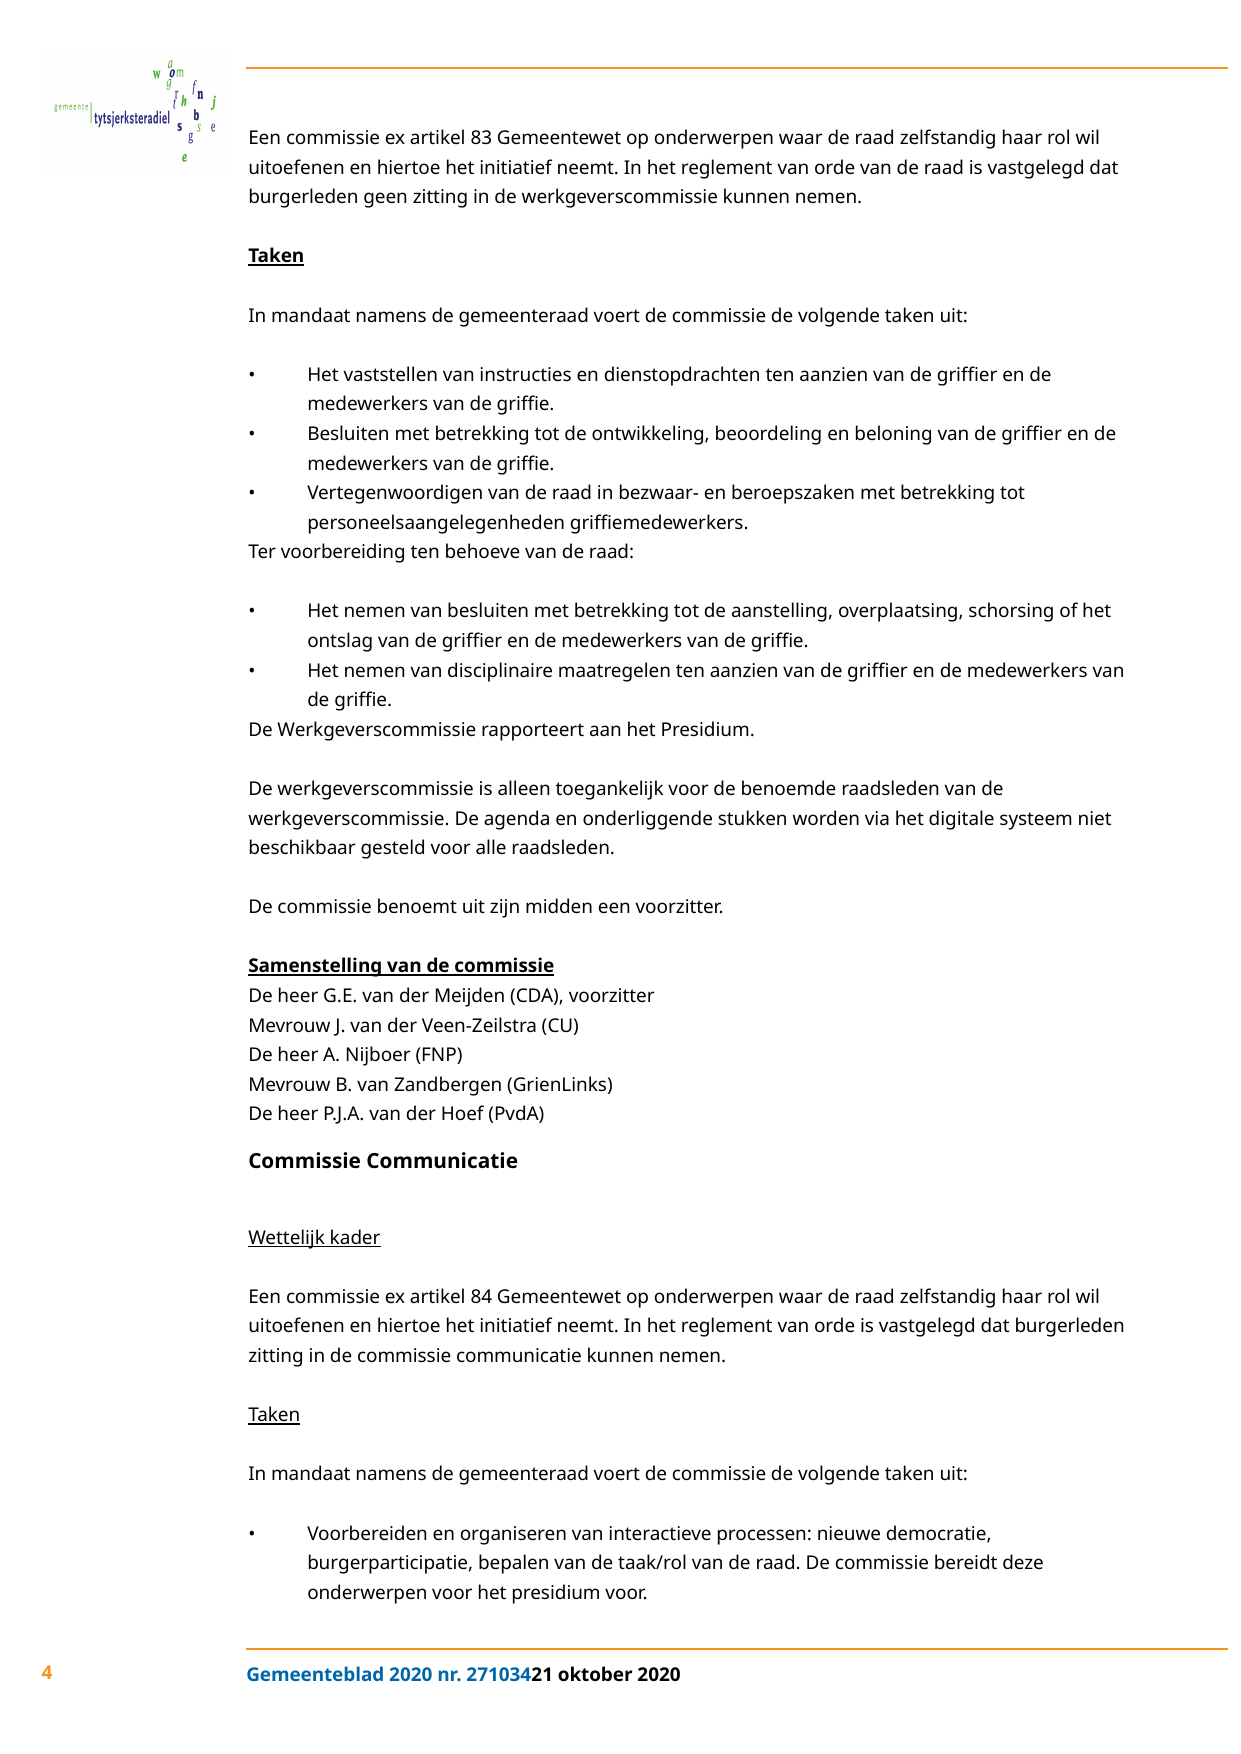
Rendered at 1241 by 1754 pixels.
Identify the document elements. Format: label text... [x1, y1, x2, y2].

list Voorbereiden en organiseren van interactieve processen: nieuwe democratie, burgerparticipatie, bepalen van de taak/rol van de raad. De commissie bereidt deze onderwerpen voor het presidium voor. [248, 1520, 1152, 1605]
text Een commissie ex artikel 84 Gemeentewet op onderwerpen waar de raad zelfstandig haar rol wil uitoefenen en hiertoe het initiatief neemt. In het reglement van orde is vastgelegd dat burgerleden zitting in de commissie communicatie kunnen nemen. [248, 1283, 1152, 1368]
text Mevrouw J. van der Veen-Zeilstra (CU) [248, 1012, 1152, 1038]
list Besluiten met betrekking tot de ontwikkeling, beoordeling en beloning van de griffier en de medewerkers van de griffie. [248, 420, 1152, 476]
text De commissie benoemt uit zijn midden een voorzitter. [248, 893, 1152, 919]
text De werkgeverscommissie is alleen toegankelijk voor de benoemde raadsleden van de werkgeverscommissie. De agenda en onderliggende stukken worden via het digitale systeem niet beschikbaar gesteld voor alle raadsleden. [248, 775, 1152, 860]
text Een commissie ex artikel 83 Gemeentewet op onderwerpen waar de raad zelfstandig haar rol wil uitoefenen en hiertoe het initiatief neemt. In het reglement van orde van de raad is vastgelegd dat burgerleden geen zitting in de werkgeverscommissie kunnen nemen. [248, 124, 1152, 209]
text Taken [248, 243, 1152, 268]
text Mevrouw B. van Zandbergen (GrienLinks) [248, 1071, 1152, 1097]
text De heer P.J.A. van der Hoef (PvdA) [248, 1101, 1152, 1126]
text Ter voorbereiding ten behoeve van de raad: [248, 538, 1152, 564]
text Samenstelling van de commissie [248, 953, 1152, 978]
text De heer A. Nijboer (FNP) [248, 1041, 1152, 1067]
picture [41, 47, 231, 172]
text Taken [248, 1401, 1152, 1427]
list Het nemen van besluiten met betrekking tot de aanstelling, overplaatsing, schorsing of het ontslag van de griffier en de medewerkers van de griffie. [248, 598, 1152, 653]
text De heer G.E. van der Meijden (CDA), voorzitter [248, 982, 1152, 1008]
list Het vaststellen van instructies en dienstopdrachten ten aanzien van de griffier en de medewerkers van de griffie. [248, 361, 1152, 416]
text In mandaat namens de gemeenteraad voert de commissie de volgende taken uit: [248, 1461, 1152, 1486]
text De Werkgeverscommissie rapporteert aan het Presidium. [248, 716, 1152, 742]
list Het nemen van disciplinaire maatregelen ten aanzien van de griffier en de medewerkers van de griffie. [248, 657, 1152, 712]
text Commissie Communicatie [248, 1146, 1152, 1175]
text In mandaat namens de gemeenteraad voert de commissie de volgende taken uit: [248, 302, 1152, 328]
text Wettelijk kader [248, 1224, 1152, 1250]
list Vertegenwoordigen van de raad in bezwaar- en beroepszaken met betrekking tot personeelsaangelegenheden griffiemedewerkers. [248, 479, 1152, 535]
